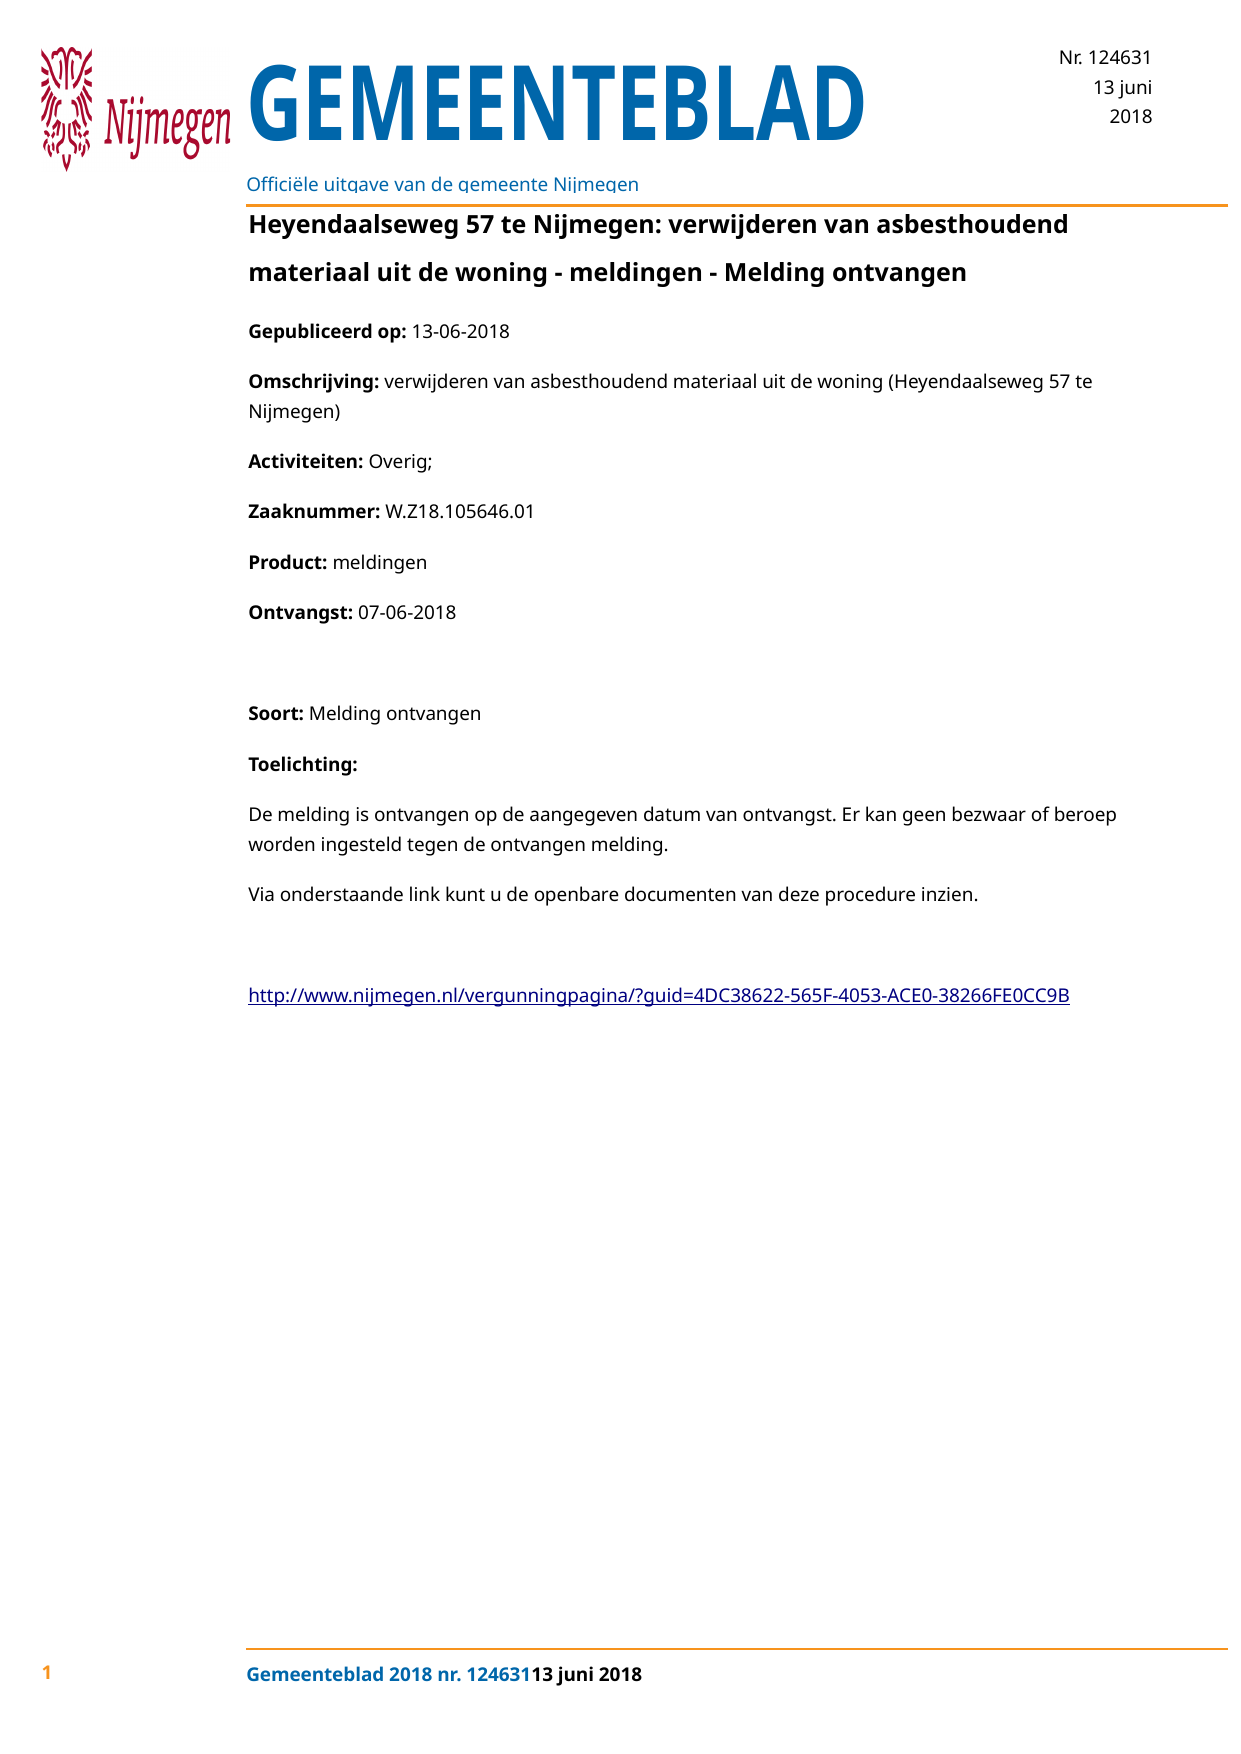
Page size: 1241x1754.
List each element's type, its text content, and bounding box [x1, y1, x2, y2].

picture [41, 47, 231, 172]
text Zaaknummer: W.Z18.105646.01 [248, 499, 1152, 524]
text Omschrijving: verwijderen van asbesthoudend materiaal uit de woning (Heyendaalseweg 57 te Nijmegen) [248, 368, 1152, 424]
text Toelichting: [248, 751, 1152, 777]
text Activiteiten: Overig; [248, 448, 1152, 474]
text Heyendaalseweg 57 te Nijmegen: verwijderen van asbesthoudend materiaal uit de woning - meldingen - Melding ontvangen [248, 207, 1152, 288]
text De melding is ontvangen op de aangegeven datum van ontvangst. Er kan geen bezwaar of beroep worden ingesteld tegen de ontvangen melding. [248, 801, 1152, 857]
text Ontvangst: 07-06-2018 [248, 599, 1152, 625]
text Product: meldingen [248, 549, 1152, 575]
text Soort: Melding ontvangen [248, 700, 1152, 726]
text Gepubliceerd op: 13-06-2018 [248, 318, 1152, 344]
text http://www.nijmegen.nl/vergunningpagina/?guid=4DC38622-565F-4053-ACE0-38266FE0CC9B [248, 982, 1152, 1008]
text Via onderstaande link kunt u de openbare documenten van deze procedure inzien. [248, 881, 1152, 907]
